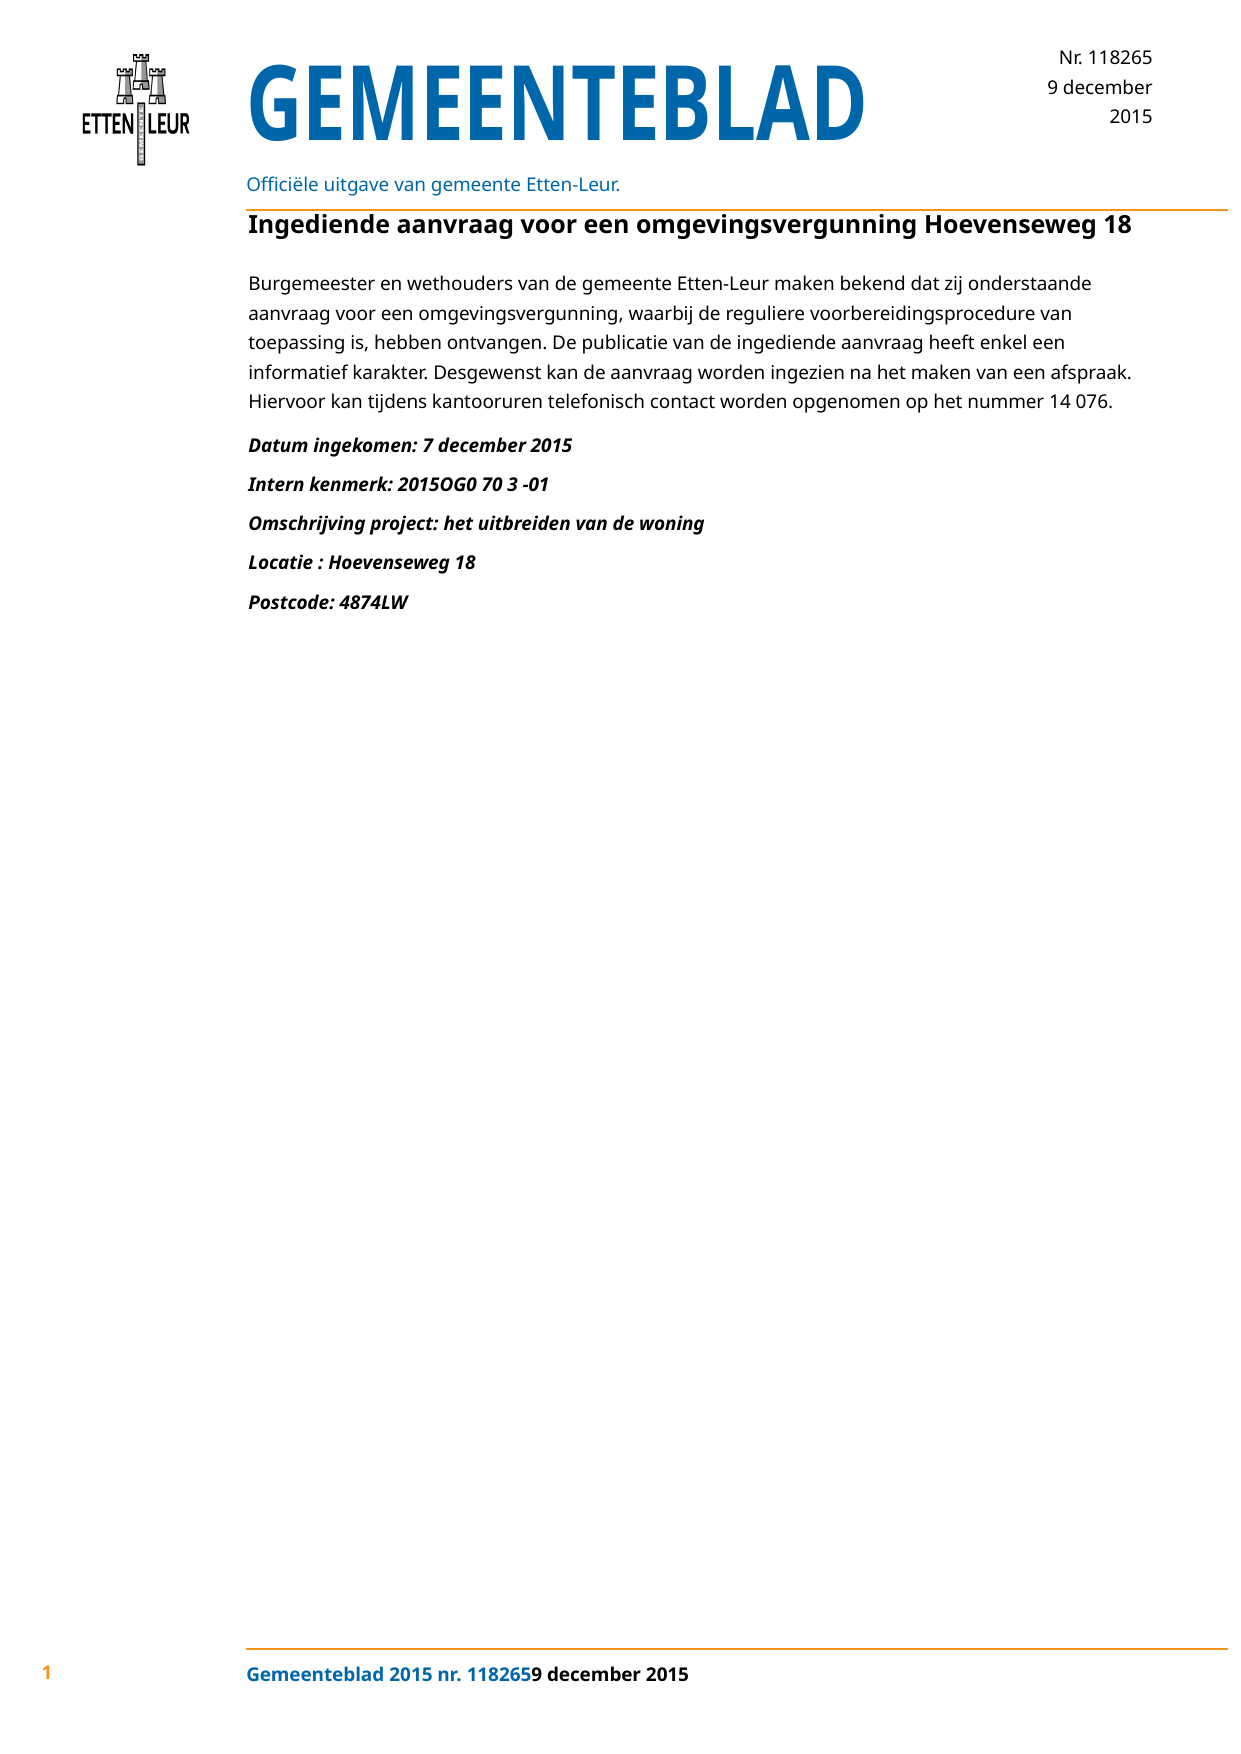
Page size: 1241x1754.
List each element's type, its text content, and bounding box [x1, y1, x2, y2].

text Postcode: 4874LW [248, 589, 1152, 614]
text Locatie : Hoevenseweg 18 [248, 549, 1152, 575]
text Datum ingekomen: 7 december 2015 [248, 432, 1152, 457]
picture [41, 47, 231, 172]
text Burgemeester en wethouders van de gemeente Etten-Leur maken bekend dat zij onderstaande aanvraag voor een omgevingsvergunning, waarbij de reguliere voorbereidingsprocedure van toepassing is, hebben ontvangen. De publicatie van de ingediende aanvraag heeft enkel een informatief karakter. Desgewenst kan de aanvraag worden ingezien na het maken van een afspraak. Hiervoor kan tijdens kantooruren telefonisch contact worden opgenomen op het nummer 14 076. [248, 270, 1152, 414]
text Ingediende aanvraag voor een omgevingsvergunning Hoevenseweg 18 [248, 211, 1152, 241]
text Intern kenmerk: 2015OG0 70 3 -01 [248, 471, 1152, 497]
text Omschrijving project: het uitbreiden van de woning [248, 510, 1152, 536]
